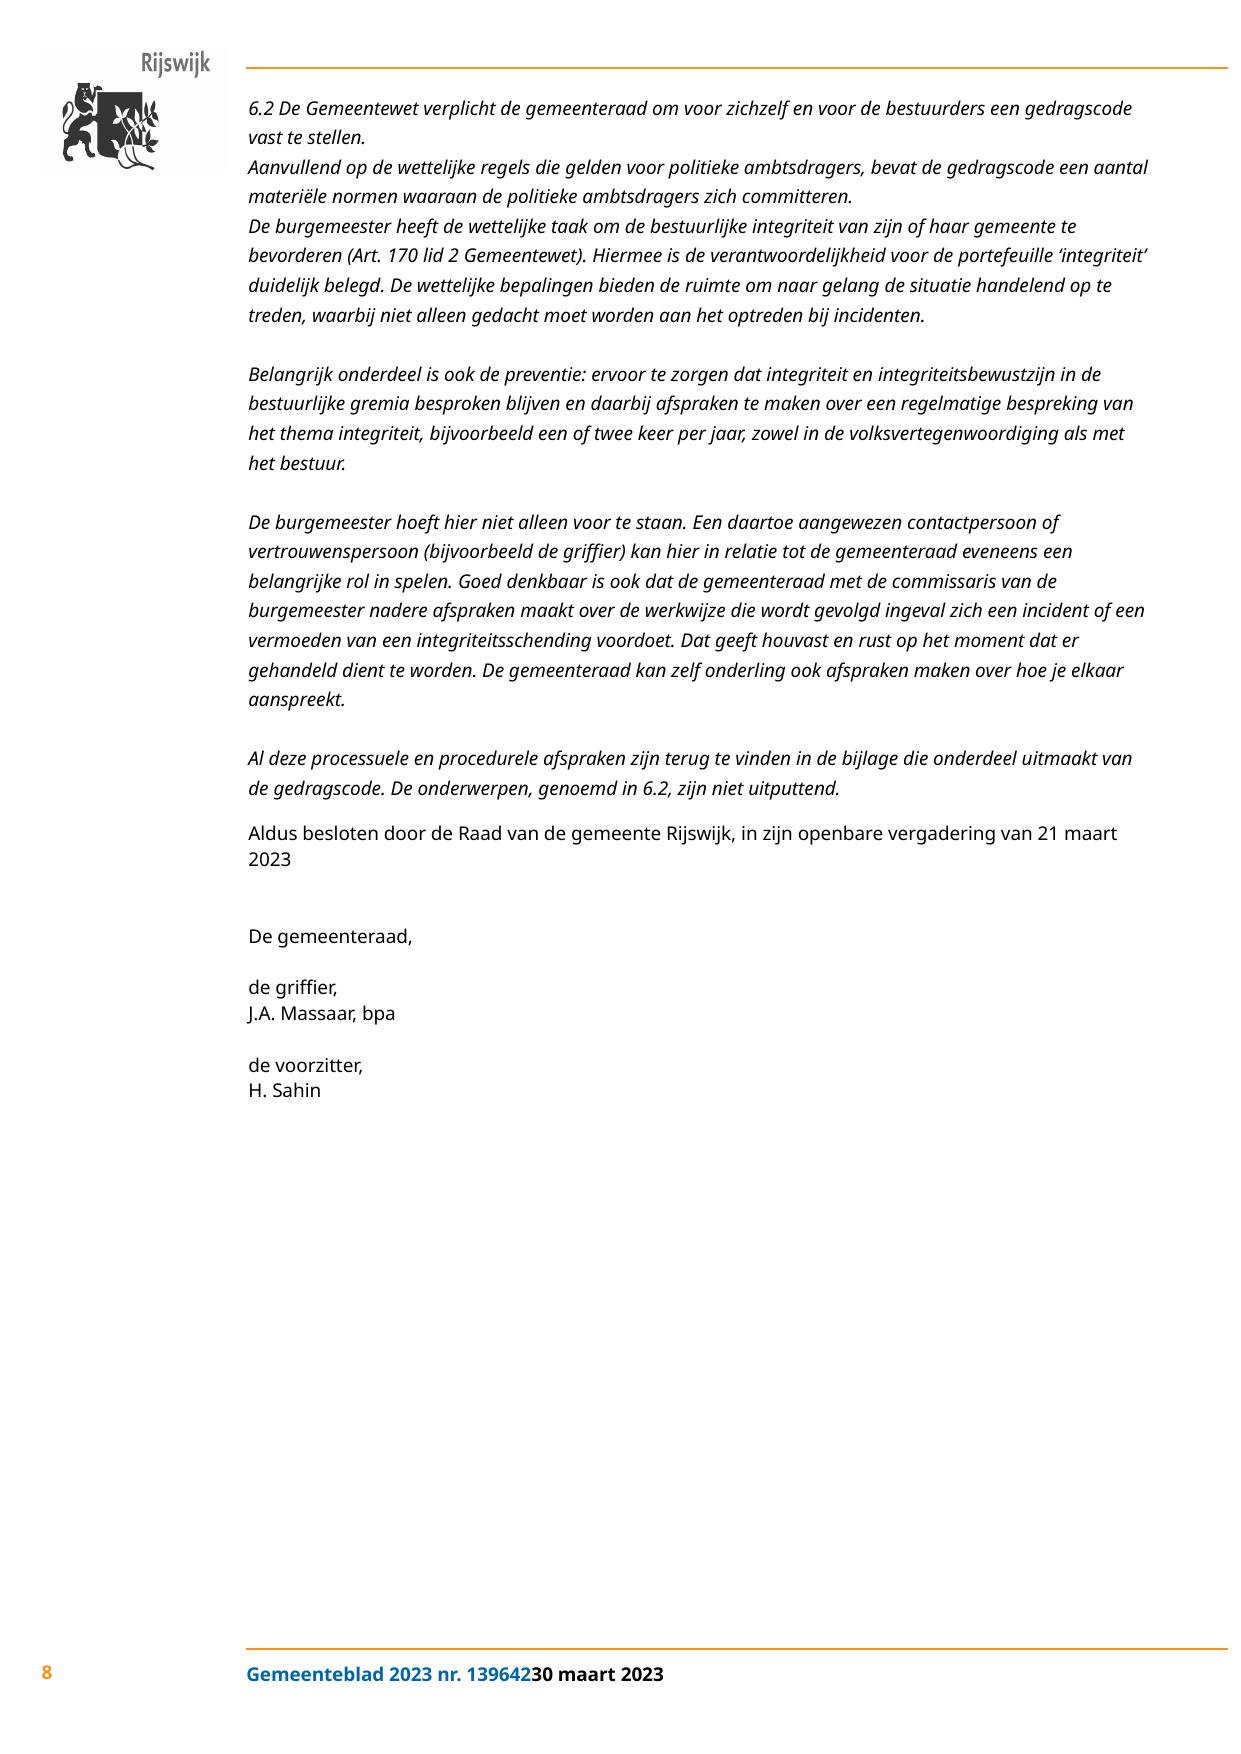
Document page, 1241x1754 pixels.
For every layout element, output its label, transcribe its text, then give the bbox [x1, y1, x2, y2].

text de voorzitter, [248, 1052, 1152, 1077]
table_header 6.2 De Gemeentewet verplicht de gemeenteraad om voor zichzelf en voor de bestuurders een gedragscode vast te stellen. Aanvullend op de wettelijke regels die gelden voor politieke ambtsdragers, bevat de gedragscode een aantal materiële normen waaraan de politieke ambtsdragers zich committeren. De burgemeester heeft de wettelijke taak om de bestuurlijke integriteit van zijn of haar gemeente te bevorderen (Art. 170 lid 2 Gemeentewet). Hiermee is de verantwoordelijkheid voor de portefeuille ‘integriteit’ duidelijk belegd. De wettelijke bepalingen bieden de ruimte om naar gelang de situatie handelend op te treden, waarbij niet alleen gedacht moet worden aan het optreden bij incidenten. Belangrijk onderdeel is ook de preventie: ervoor te zorgen dat integriteit en integriteitsbewustzijn in de bestuurlijke gremia besproken blijven en daarbij afspraken te maken over een regelmatige bespreking van het thema integriteit, bijvoorbeeld een of twee keer per jaar, zowel in de volksvertegenwoordiging als met het bestuur. De burgemeester hoeft hier niet alleen voor te staan. Een daartoe aangewezen contactpersoon of vertrouwenspersoon (bijvoorbeeld de griffier) kan hier in relatie tot de gemeenteraad eveneens een belangrijke rol in spelen. Goed denkbaar is ook dat de gemeenteraad met de commissaris van de burgemeester nadere afspraken maakt over de werkwijze die wordt gevolgd ingeval zich een incident of een vermoeden van een integriteitsschending voordoet. Dat geeft houvast en rust op het moment dat er gehandeld dient te worden. De gemeenteraad kan zelf onderling ook afspraken maken over hoe je elkaar aanspreekt. Al deze processuele en procedurele afspraken zijn terug te vinden in de bijlage die onderdeel uitmaakt van de gedragscode. De onderwerpen, genoemd in 6.2, zijn niet uitputtend. [248, 95, 1152, 801]
text De gemeenteraad, [248, 923, 1152, 949]
text H. Sahin [248, 1077, 1152, 1103]
text de griffier, [248, 974, 1152, 1000]
picture [41, 47, 231, 172]
text J.A. Massaar, bpa [248, 1000, 1152, 1026]
text Aldus besloten door de Raad van de gemeente Rijswijk, in zijn openbare vergadering van 21 maart 2023 [248, 820, 1152, 872]
